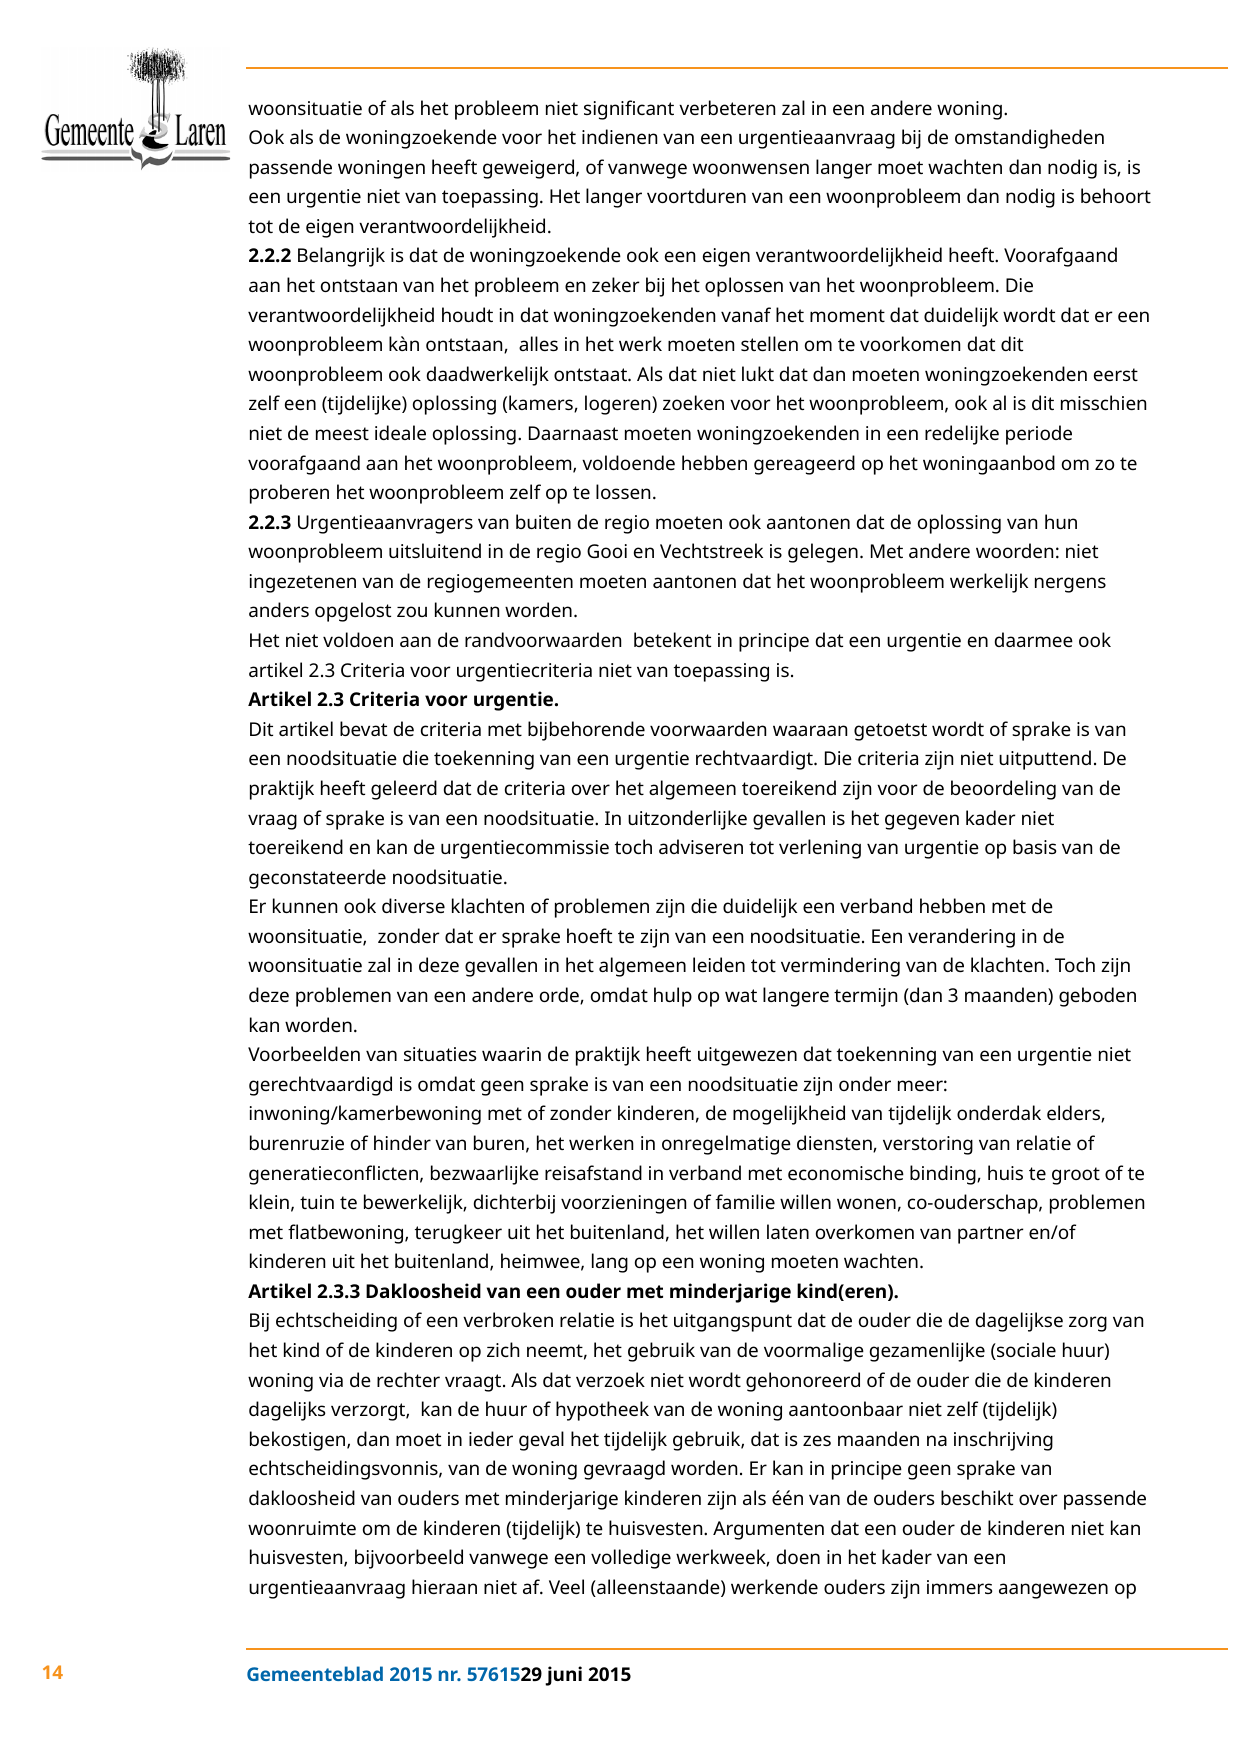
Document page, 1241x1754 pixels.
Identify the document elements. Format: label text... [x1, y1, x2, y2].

text Ook als de woningzoekende voor het indienen van een urgentieaanvraag bij de omstandigheden passende woningen heeft geweigerd, of vanwege woonwensen langer moet wachten dan nodig is, is een urgentie niet van toepassing. Het langer voortduren van een woonprobleem dan nodig is behoort tot de eigen verantwoordelijkheid. [248, 124, 1152, 239]
text Artikel 2.3.3 Dakloosheid van een ouder met minderjarige kind(eren). [248, 1278, 1152, 1304]
text Er kunnen ook diverse klachten of problemen zijn die duidelijk een verband hebben met de woonsituatie, zonder dat er sprake hoeft te zijn van een noodsituatie. Een verandering in de woonsituatie zal in deze gevallen in het algemeen leiden tot vermindering van de klachten. Toch zijn deze problemen van een andere orde, omdat hulp op wat langere termijn (dan 3 maanden) geboden kan worden. [248, 893, 1152, 1038]
text Voorbeelden van situaties waarin de praktijk heeft uitgewezen dat toekenning van een urgentie niet gerechtvaardigd is omdat geen sprake is van een noodsituatie zijn onder meer: inwoning/kamerbewoning met of zonder kinderen, de mogelijkheid van tijdelijk onderdak elders, burenruzie of hinder van buren, het werken in onregelmatige diensten, verstoring van relatie of generatieconflicten, bezwaarlijke reisafstand in verband met economische binding, huis te groot of te klein, tuin te bewerkelijk, dichterbij voorzieningen of familie willen wonen, co-ouderschap, problemen met flatbewoning, terugkeer uit het buitenland, het willen laten overkomen van partner en/of kinderen uit het buitenland, heimwee, lang op een woning moeten wachten. [248, 1041, 1152, 1274]
text Het niet voldoen aan de randvoorwaarden betekent in principe dat een urgentie en daarmee ook artikel 2.3 Criteria voor urgentiecriteria niet van toepassing is. [248, 627, 1152, 683]
text Artikel 2.3 Criteria voor urgentie. [248, 686, 1152, 712]
text Bij echtscheiding of een verbroken relatie is het uitgangspunt dat de ouder die de dagelijkse zorg van het kind of de kinderen op zich neemt, het gebruik van de voormalige gezamenlijke (sociale huur) woning via de rechter vraagt. Als dat verzoek niet wordt gehonoreerd of de ouder die de kinderen dagelijks verzorgt, kan de huur of hypotheek van de woning aantoonbaar niet zelf (tijdelijk) bekostigen, dan moet in ieder geval het tijdelijk gebruik, dat is zes maanden na inschrijving echtscheidingsvonnis, van de woning gevraagd worden. Er kan in principe geen sprake van dakloosheid van ouders met minderjarige kinderen zijn als één van de ouders beschikt over passende woonruimte om de kinderen (tijdelijk) te huisvesten. Argumenten dat een ouder de kinderen niet kan huisvesten, bijvoorbeeld vanwege een volledige werkweek, doen in het kader van een urgentieaanvraag hieraan niet af. Veel (alleenstaande) werkende ouders zijn immers aangewezen op [248, 1308, 1152, 1600]
text Dit artikel bevat de criteria met bijbehorende voorwaarden waaraan getoetst wordt of sprake is van een noodsituatie die toekenning van een urgentie rechtvaardigt. Die criteria zijn niet uitputtend. De praktijk heeft geleerd dat de criteria over het algemeen toereikend zijn voor de beoordeling van de vraag of sprake is van een noodsituatie. In uitzonderlijke gevallen is het gegeven kader niet toereikend en kan de urgentiecommissie toch adviseren tot verlening van urgentie op basis van de geconstateerde noodsituatie. [248, 716, 1152, 890]
picture [41, 47, 231, 172]
text 2.2.3 Urgentieaanvragers van buiten de regio moeten ook aantonen dat de oplossing van hun woonprobleem uitsluitend in de regio Gooi en Vechtstreek is gelegen. Met andere woorden: niet ingezetenen van de regiogemeenten moeten aantonen dat het woonprobleem werkelijk nergens anders opgelost zou kunnen worden. [248, 509, 1152, 623]
text 2.2.2 Belangrijk is dat de woningzoekende ook een eigen verantwoordelijkheid heeft. Voorafgaand aan het ontstaan van het probleem en zeker bij het oplossen van het woonprobleem. Die verantwoordelijkheid houdt in dat woningzoekenden vanaf het moment dat duidelijk wordt dat er een woonprobleem kàn ontstaan, alles in het werk moeten stellen om te voorkomen dat dit woonprobleem ook daadwerkelijk ontstaat. Als dat niet lukt dat dan moeten woningzoekenden eerst zelf een (tijdelijke) oplossing (kamers, logeren) zoeken voor het woonprobleem, ook al is dit misschien niet de meest ideale oplossing. Daarnaast moeten woningzoekenden in een redelijke periode voorafgaand aan het woonprobleem, voldoende hebben gereageerd op het woningaanbod om zo te proberen het woonprobleem zelf op te lossen. [248, 243, 1152, 505]
text woonsituatie of als het probleem niet significant verbeteren zal in een andere woning. [248, 95, 1152, 121]
